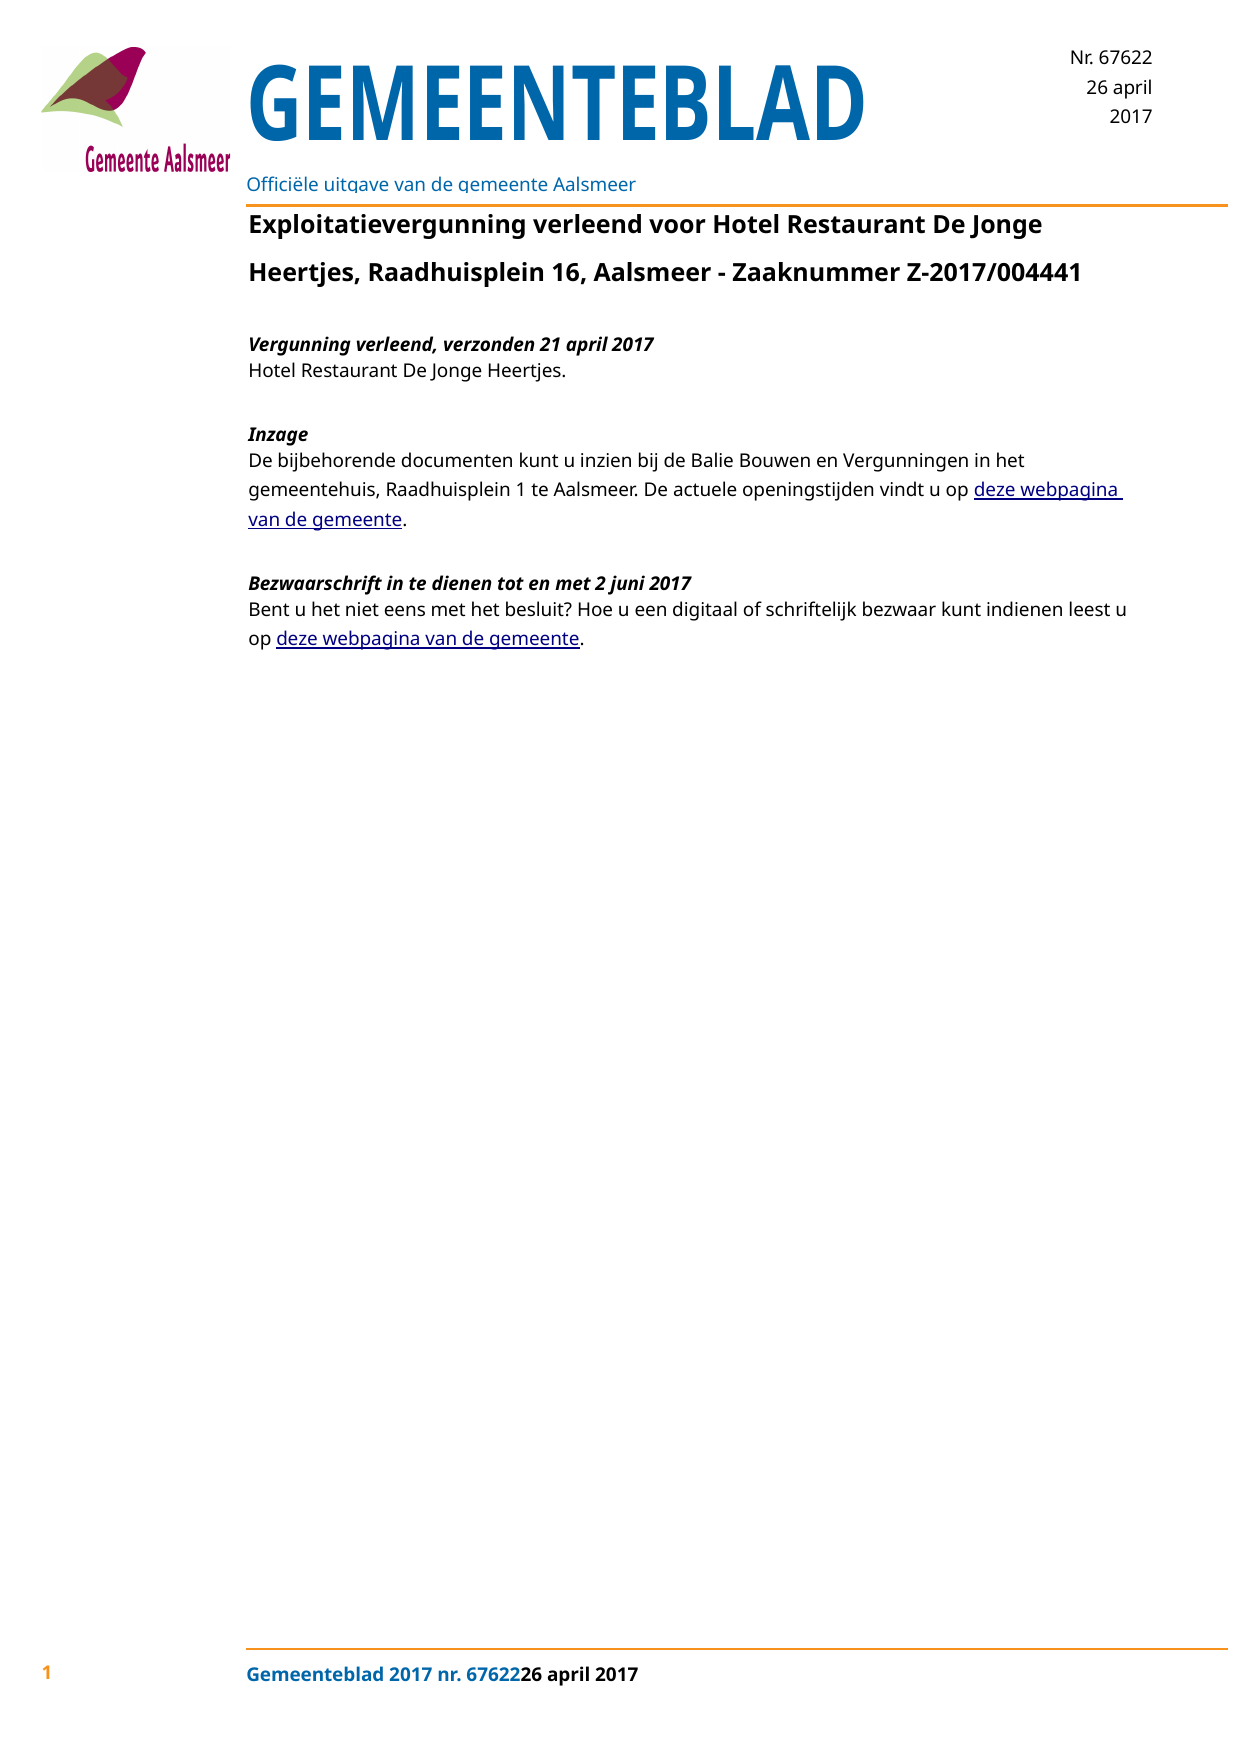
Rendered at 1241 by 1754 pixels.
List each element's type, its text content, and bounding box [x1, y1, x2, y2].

text Bezwaarschrift in te dienen tot en met 2 juni 2017 [248, 570, 1152, 596]
picture [41, 47, 231, 172]
text Exploitatievergunning verleend voor Hotel Restaurant De Jonge Heertjes, Raadhuisplein 16, Aalsmeer - Zaaknummer Z-2017/004441 [248, 207, 1152, 288]
text Vergunning verleend, verzonden 21 april 2017 [248, 331, 1152, 357]
text Bent u het niet eens met het besluit? Hoe u een digitaal of schriftelijk bezwaar kunt indienen leest u op deze webpagina van de gemeente. [248, 596, 1152, 651]
text De bijbehorende documenten kunt u inzien bij de Balie Bouwen en Vergunningen in het gemeentehuis, Raadhuisplein 1 te Aalsmeer. De actuele openingstijden vindt u op deze webpagina van de gemeente. [248, 447, 1152, 532]
text Hotel Restaurant De Jonge Heertjes. [248, 357, 1152, 383]
text Inzage [248, 421, 1152, 447]
